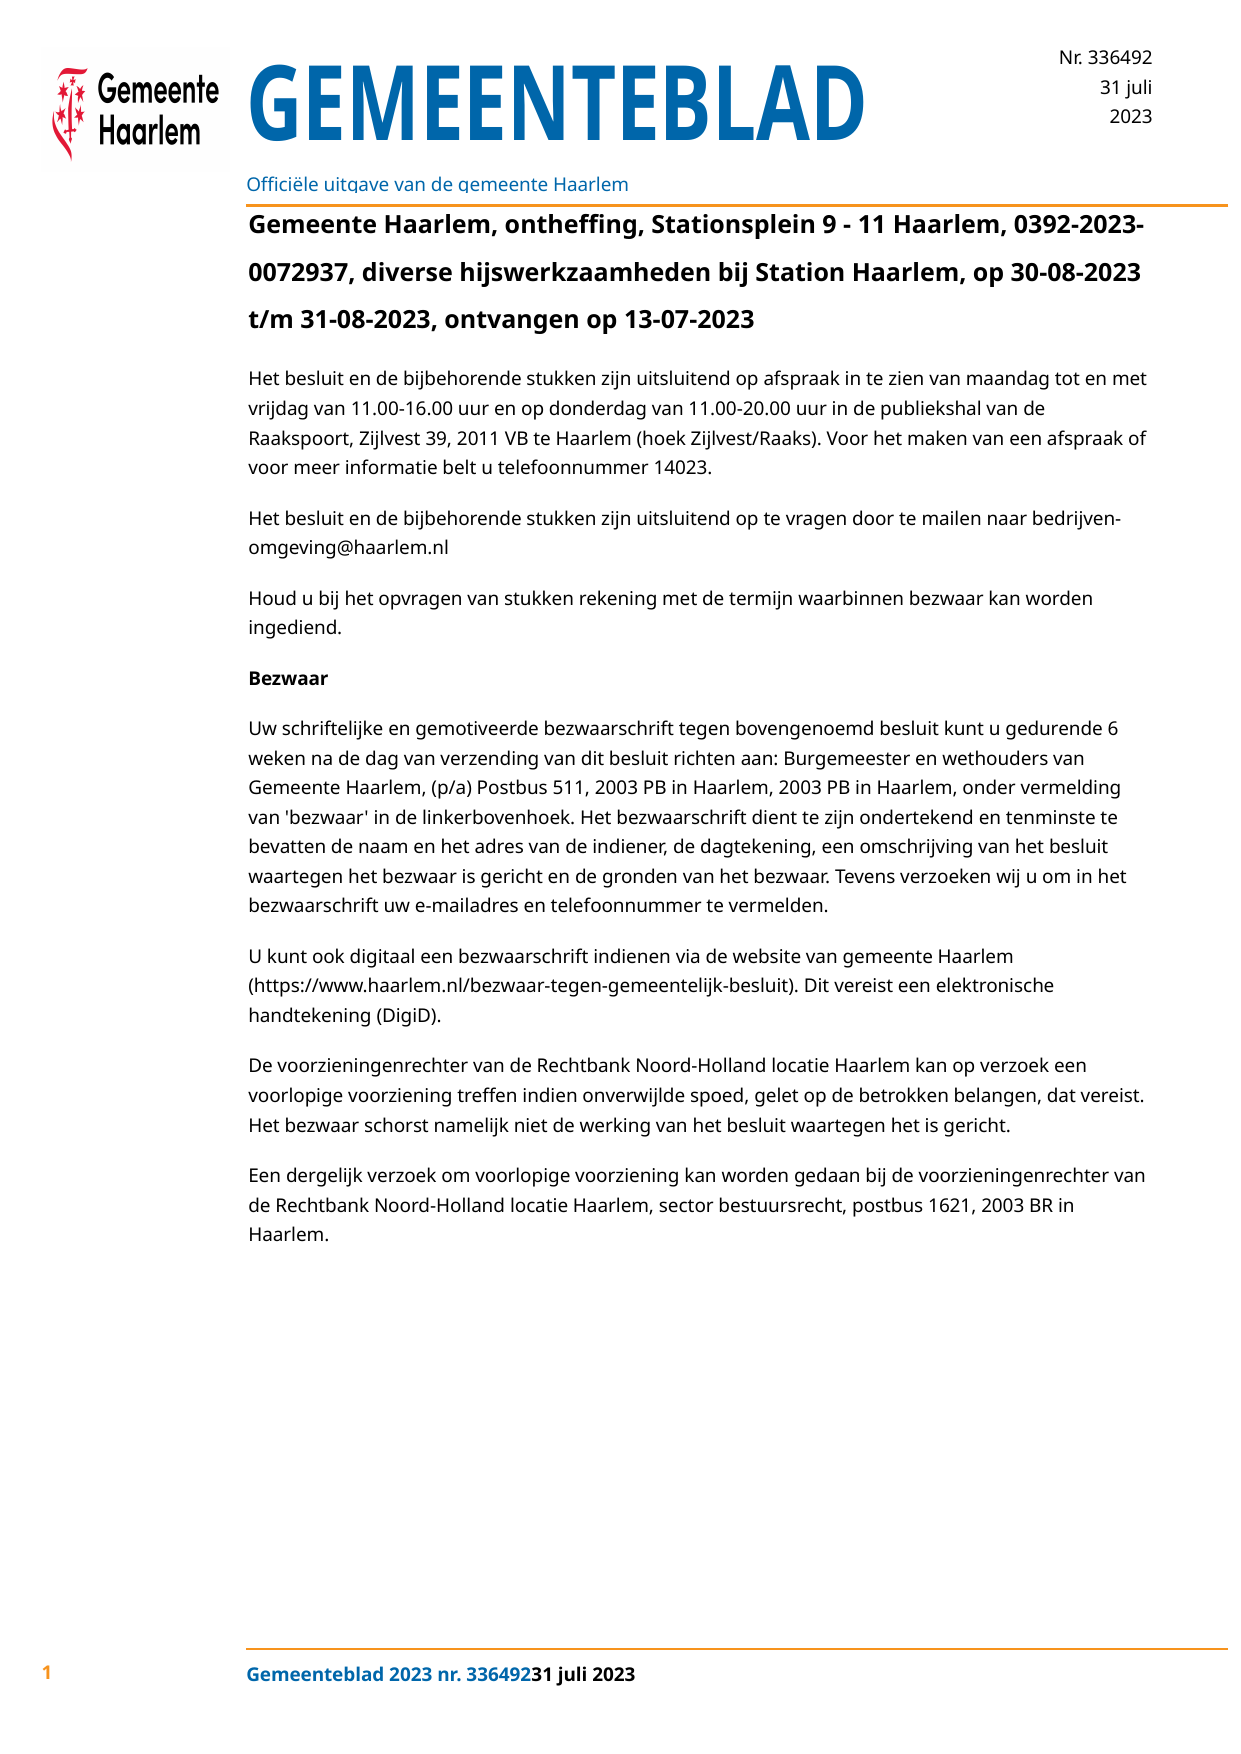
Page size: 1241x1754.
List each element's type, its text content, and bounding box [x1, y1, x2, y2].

text Het besluit en de bijbehorende stukken zijn uitsluitend op afspraak in te zien van maandag tot en met vrijdag van 11.00-16.00 uur en op donderdag van 11.00-20.00 uur in de publiekshal van de Raakspoort, Zijlvest 39, 2011 VB te Haarlem (hoek Zijlvest/Raaks). Voor het maken van een afspraak of voor meer informatie belt u telefoonnummer 14023. [248, 366, 1152, 480]
text Een dergelijk verzoek om voorlopige voorziening kan worden gedaan bij de voorzieningenrechter van de Rechtbank Noord-Holland locatie Haarlem, sector bestuursrecht, postbus 1621, 2003 BR in Haarlem. [248, 1162, 1152, 1247]
picture [41, 47, 231, 172]
text De voorzieningenrechter van de Rechtbank Noord-Holland locatie Haarlem kan op verzoek een voorlopige voorziening treffen indien onverwijlde spoed, gelet op de betrokken belangen, dat vereist. Het bezwaar schorst namelijk niet de werking van het besluit waartegen het is gericht. [248, 1053, 1152, 1137]
text Uw schriftelijke en gemotiveerde bezwaarschrift tegen bovengenoemd besluit kunt u gedurende 6 weken na de dag van verzending van dit besluit richten aan: Burgemeester en wethouders van Gemeente Haarlem, (p/a) Postbus 511, 2003 PB in Haarlem, 2003 PB in Haarlem, onder vermelding van 'bezwaar' in de linkerbovenhoek. Het bezwaarschrift dient te zijn ondertekend en tenminste te bevatten de naam en het adres van de indiener, de dagtekening, een omschrijving van het besluit waartegen het bezwaar is gericht en de gronden van het bezwaar. Tevens verzoeken wij u om in het bezwaarschrift uw e-mailadres en telefoonnummer te vermelden. [248, 715, 1152, 918]
text U kunt ook digitaal een bezwaarschrift indienen via de website van gemeente Haarlem (https://www.haarlem.nl/bezwaar-tegen-gemeentelijk-besluit). Dit vereist een elektronische handtekening (DigiD). [248, 943, 1152, 1028]
text Gemeente Haarlem, ontheffing, Stationsplein 9 - 11 Haarlem, 0392-2023-0072937, diverse hijswerkzaamheden bij Station Haarlem, op 30-08-2023 t/m 31-08-2023, ontvangen op 13-07-2023 [248, 207, 1152, 336]
text Bezwaar [248, 665, 1152, 690]
text Het besluit en de bijbehorende stukken zijn uitsluitend op te vragen door te mailen naar bedrijven-omgeving@haarlem.nl [248, 505, 1152, 560]
text Houd u bij het opvragen van stukken rekening met de termijn waarbinnen bezwaar kan worden ingediend. [248, 585, 1152, 640]
